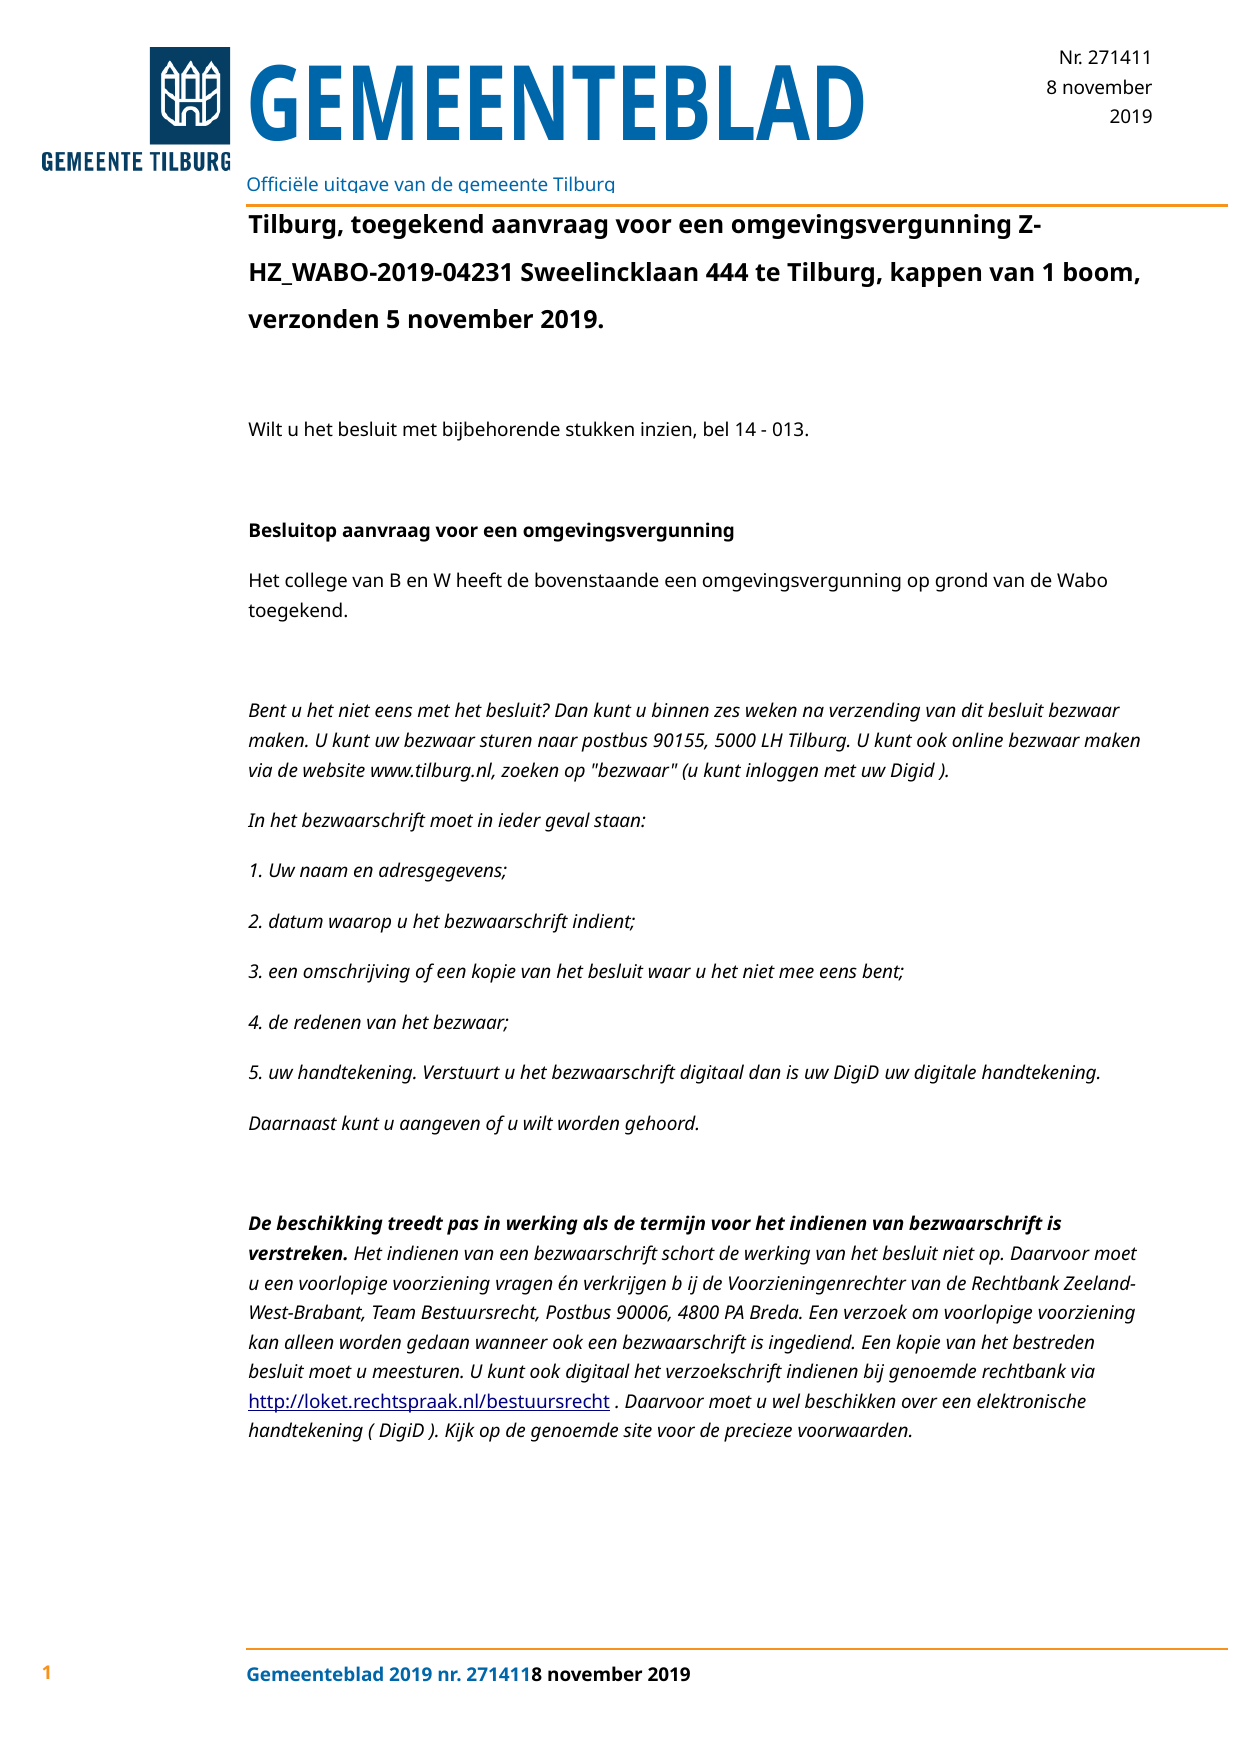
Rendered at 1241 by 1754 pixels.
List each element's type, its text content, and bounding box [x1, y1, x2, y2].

text Wilt u het besluit met bijbehorende stukken inzien, bel 14 - 013. [248, 416, 1152, 442]
text Besluitop aanvraag voor een omgevingsvergunning [248, 517, 1152, 542]
text Bent u het niet eens met het besluit? Dan kunt u binnen zes weken na verzending van dit besluit bezwaar maken. U kunt uw bezwaar sturen naar postbus 90155, 5000 LH Tilburg. U kunt ook online bezwaar maken via de website www.tilburg.nl, zoeken op "bezwaar" (u kunt inloggen met uw Digid ). [248, 698, 1152, 782]
text In het bezwaarschrift moet in ieder geval staan: [248, 807, 1152, 833]
text Daarnaast kunt u aangeven of u wilt worden gehoord. [248, 1110, 1152, 1135]
text De beschikking treedt pas in werking als de termijn voor het indienen van bezwaarschrift is verstreken. Het indienen van een bezwaarschrift schort de werking van het besluit niet op. Daarvoor moet u een voorlopige voorziening vragen én verkrijgen b ij de Voorzieningenrechter van de Rechtbank Zeeland-West-Brabant, Team Bestuursrecht, Postbus 90006, 4800 PA Breda. Een verzoek om voorlopige voorziening kan alleen worden gedaan wanneer ook een bezwaarschrift is ingediend. Een kopie van het bestreden besluit moet u meesturen. U kunt ook digitaal het verzoekschrift indienen bij genoemde rechtbank via http://loket.rechtspraak.nl/bestuursrecht . Daarvoor moet u wel beschikken over een elektronische handtekening ( DigiD ). Kijk op de genoemde site voor de precieze voorwaarden. [248, 1211, 1152, 1443]
text Het college van B en W heeft de bovenstaande een omgevingsvergunning op grond van de Wabo toegekend. [248, 567, 1152, 622]
text 1. Uw naam en adresgegevens; [248, 858, 1152, 883]
text 2. datum waarop u het bezwaarschrift indient; [248, 908, 1152, 934]
text 5. uw handtekening. Verstuurt u het bezwaarschrift digitaal dan is uw DigiD uw digitale handtekening. [248, 1059, 1152, 1085]
picture [41, 47, 231, 172]
text Tilburg, toegekend aanvraag voor een omgevingsvergunning Z-HZ_WABO-2019-04231 Sweelincklaan 444 te Tilburg, kappen van 1 boom, verzonden 5 november 2019. [248, 207, 1152, 336]
text 4. de redenen van het bezwaar; [248, 1009, 1152, 1034]
text 3. een omschrijving of een kopie van het besluit waar u het niet mee eens bent; [248, 958, 1152, 984]
